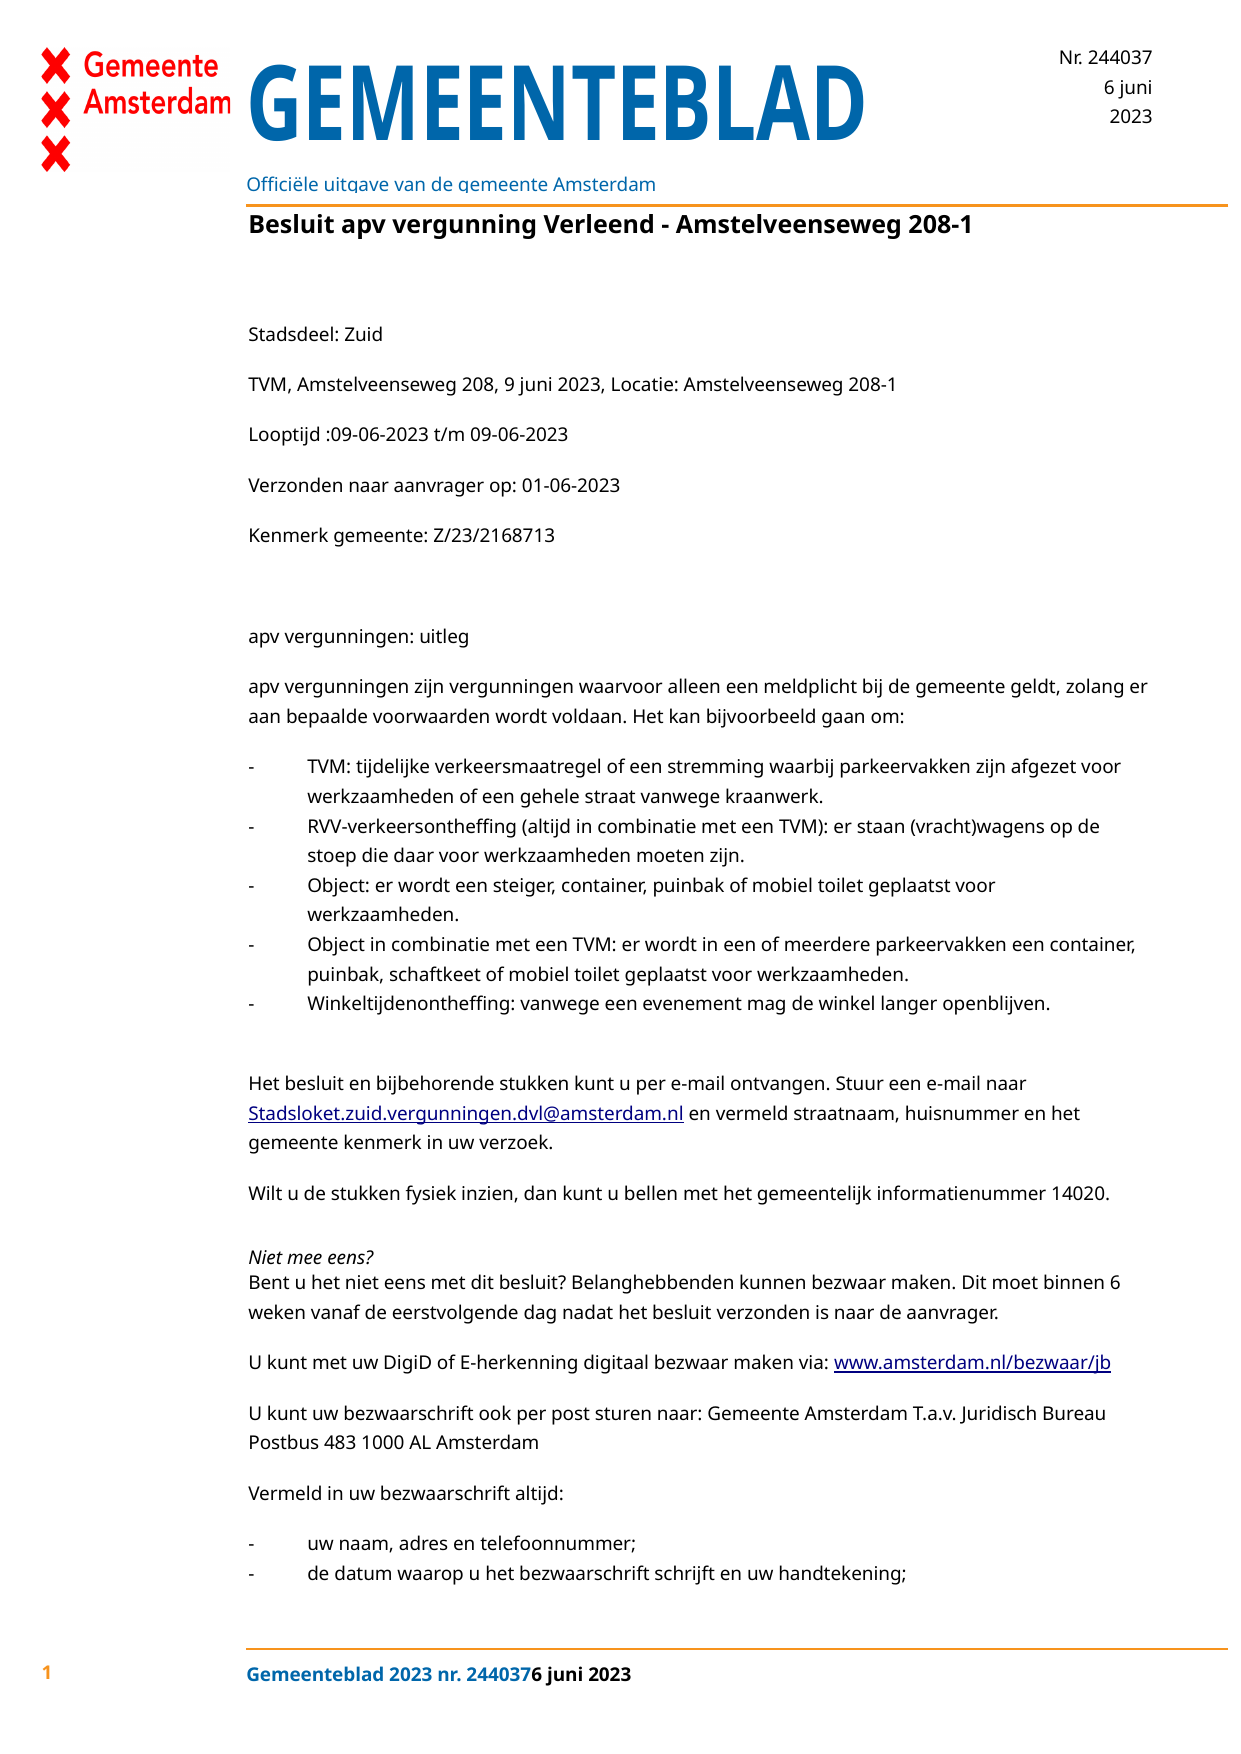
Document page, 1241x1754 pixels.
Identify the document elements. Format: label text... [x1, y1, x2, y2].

text Vermeld in uw bezwaarschrift altijd: [248, 1480, 1152, 1506]
text Het besluit en bijbehorende stukken kunt u per e-mail ontvangen. Stuur een e-mail naar Stadsloket.zuid.vergunningen.dvl@amsterdam.nl en vermeld straatnaam, huisnummer en het gemeente kenmerk in uw verzoek. [248, 1070, 1152, 1155]
text Kenmerk gemeente: Z/23/2168713 [248, 522, 1152, 548]
text TVM, Amstelveenseweg 208, 9 juni 2023, Locatie: Amstelveenseweg 208-1 [248, 371, 1152, 397]
text apv vergunningen zijn vergunningen waarvoor alleen een meldplicht bij de gemeente geldt, zolang er aan bepaalde voorwaarden wordt voldaan. Het kan bijvoorbeeld gaan om: [248, 674, 1152, 729]
list Object: er wordt een steiger, container, puinbak of mobiel toilet geplaatst voor werkzaamheden. [248, 872, 1152, 927]
list TVM: tijdelijke verkeersmaatregel of een stremming waarbij parkeervakken zijn afgezet voor werkzaamheden of een gehele straat vanwege kraanwerk. [248, 754, 1152, 809]
list uw naam, adres en telefoonnummer; [248, 1530, 1152, 1556]
list Winkeltijdenontheffing: vanwege een evenement mag de winkel langer openblijven. [248, 990, 1152, 1016]
text Stadsdeel: Zuid [248, 321, 1152, 346]
picture [41, 47, 231, 172]
list RVV-verkeersontheffing (altijd in combinatie met een TVM): er staan (vracht)wagens op de stoep die daar voor werkzaamheden moeten zijn. [248, 813, 1152, 868]
text U kunt met uw DigiD of E-herkenning digitaal bezwaar maken via: www.amsterdam.nl/bezwaar/jb [248, 1349, 1152, 1375]
text Verzonden naar aanvrager op: 01-06-2023 [248, 472, 1152, 498]
text Wilt u de stukken fysiek inzien, dan kunt u bellen met het gemeentelijk informatienummer 14020. [248, 1180, 1152, 1206]
text apv vergunningen: uitleg [248, 623, 1152, 649]
text U kunt uw bezwaarschrift ook per post sturen naar: Gemeente Amsterdam T.a.v. Juridisch Bureau Postbus 483 1000 AL Amsterdam [248, 1400, 1152, 1455]
text Bent u het niet eens met dit besluit? Belanghebbenden kunnen bezwaar maken. Dit moet binnen 6 weken vanaf de eerstvolgende dag nadat het besluit verzonden is naar de aanvrager. [248, 1269, 1152, 1325]
list de datum waarop u het bezwaarschrift schrijft en uw handtekening; [248, 1560, 1152, 1586]
text Besluit apv vergunning Verleend - Amstelveenseweg 208-1 [248, 207, 1152, 241]
text Looptijd :09-06-2023 t/m 09-06-2023 [248, 422, 1152, 447]
text Niet mee eens? [248, 1244, 1152, 1269]
list Object in combinatie met een TVM: er wordt in een of meerdere parkeervakken een container, puinbak, schaftkeet of mobiel toilet geplaatst voor werkzaamheden. [248, 931, 1152, 986]
